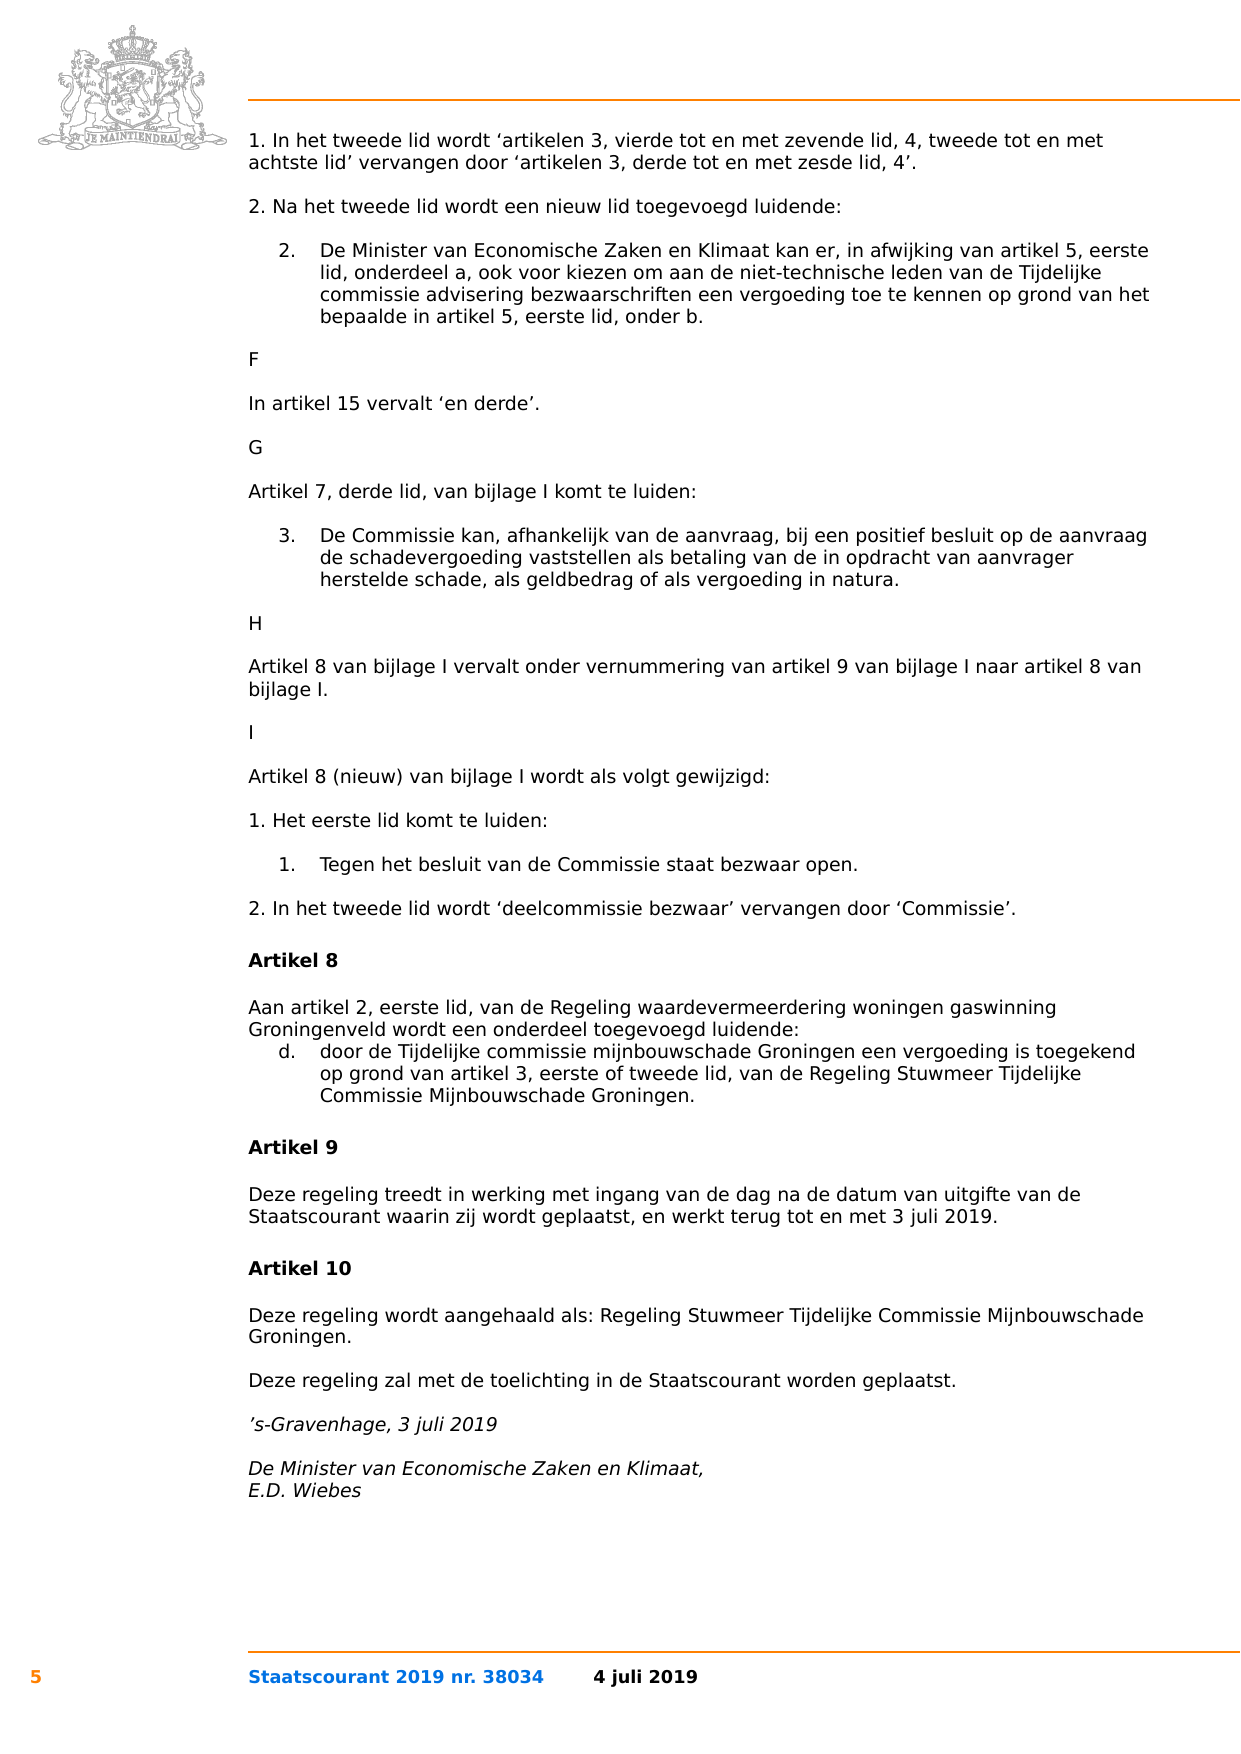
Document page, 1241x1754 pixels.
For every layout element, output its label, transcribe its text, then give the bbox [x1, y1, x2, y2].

picture [38, 25, 227, 150]
text Artikel 8 (nieuw) van bijlage I wordt als volgt gewijzigd: [248, 766, 1163, 788]
text Deze regeling zal met de toelichting in de Staatscourant worden geplaatst. [248, 1370, 1163, 1392]
text 1. Het eerste lid komt te luiden: [248, 810, 1163, 832]
text H [248, 613, 1163, 634]
text 1. Tegen het besluit van de Commissie staat bezwaar open. [278, 854, 1163, 876]
text ’s-Gravenhage, 3 juli 2019 [248, 1414, 1163, 1436]
text 2. Na het tweede lid wordt een nieuw lid toegevoegd luidende: [248, 196, 1163, 218]
text 3. De Commissie kan, afhankelijk van de aanvraag, bij een positief besluit op de aanvraag de schadevergoeding vaststellen als betaling van de in opdracht van aanvrager herstelde schade, als geldbedrag of als vergoeding in natura. [278, 525, 1163, 591]
text Deze regeling treedt in werking met ingang van de dag na de datum van uitgifte van de Staatscourant waarin zij wordt geplaatst, en werkt terug tot en met 3 juli 2019. [248, 1183, 1163, 1227]
text 2. De Minister van Economische Zaken en Klimaat kan er, in afwijking van artikel 5, eerste lid, onderdeel a, ook voor kiezen om aan de niet-technische leden van de Tijdelijke commissie advisering bezwaarschriften een vergoeding toe te kennen op grond van het bepaalde in artikel 5, eerste lid, onder b. [278, 239, 1163, 327]
text 2. In het tweede lid wordt ‘deelcommissie bezwaar’ vervangen door ‘Commissie’. [248, 898, 1163, 920]
subtitle Artikel 8 [248, 950, 1163, 972]
text 1. In het tweede lid wordt ‘artikelen 3, vierde tot en met zevende lid, 4, tweede tot en met achtste lid’ vervangen door ‘artikelen 3, derde tot en met zesde lid, 4’. [248, 130, 1163, 174]
text I [248, 722, 1163, 744]
text Aan artikel 2, eerste lid, van de Regeling waardevermeerdering woningen gaswinning Groningenveld wordt een onderdeel toegevoegd luidende: [248, 997, 1163, 1041]
text G [248, 437, 1163, 459]
text In artikel 15 vervalt ‘en derde’. [248, 393, 1163, 415]
text Deze regeling wordt aangehaald als: Regeling Stuwmeer Tijdelijke Commissie Mijnbouwschade Groningen. [248, 1304, 1163, 1348]
subtitle Artikel 9 [248, 1137, 1163, 1158]
subtitle Artikel 10 [248, 1257, 1163, 1279]
text De Minister van Economische Zaken en Klimaat, E.D. Wiebes [248, 1458, 1163, 1502]
text d. door de Tijdelijke commissie mijnbouwschade Groningen een vergoeding is toegekend op grond van artikel 3, eerste of tweede lid, van de Regeling Stuwmeer Tijdelijke Commissie Mijnbouwschade Groningen. [278, 1041, 1163, 1107]
text F [248, 349, 1163, 371]
text Artikel 8 van bijlage I vervalt onder vernummering van artikel 9 van bijlage I naar artikel 8 van bijlage I. [248, 656, 1163, 700]
text Artikel 7, derde lid, van bijlage I komt te luiden: [248, 481, 1163, 503]
